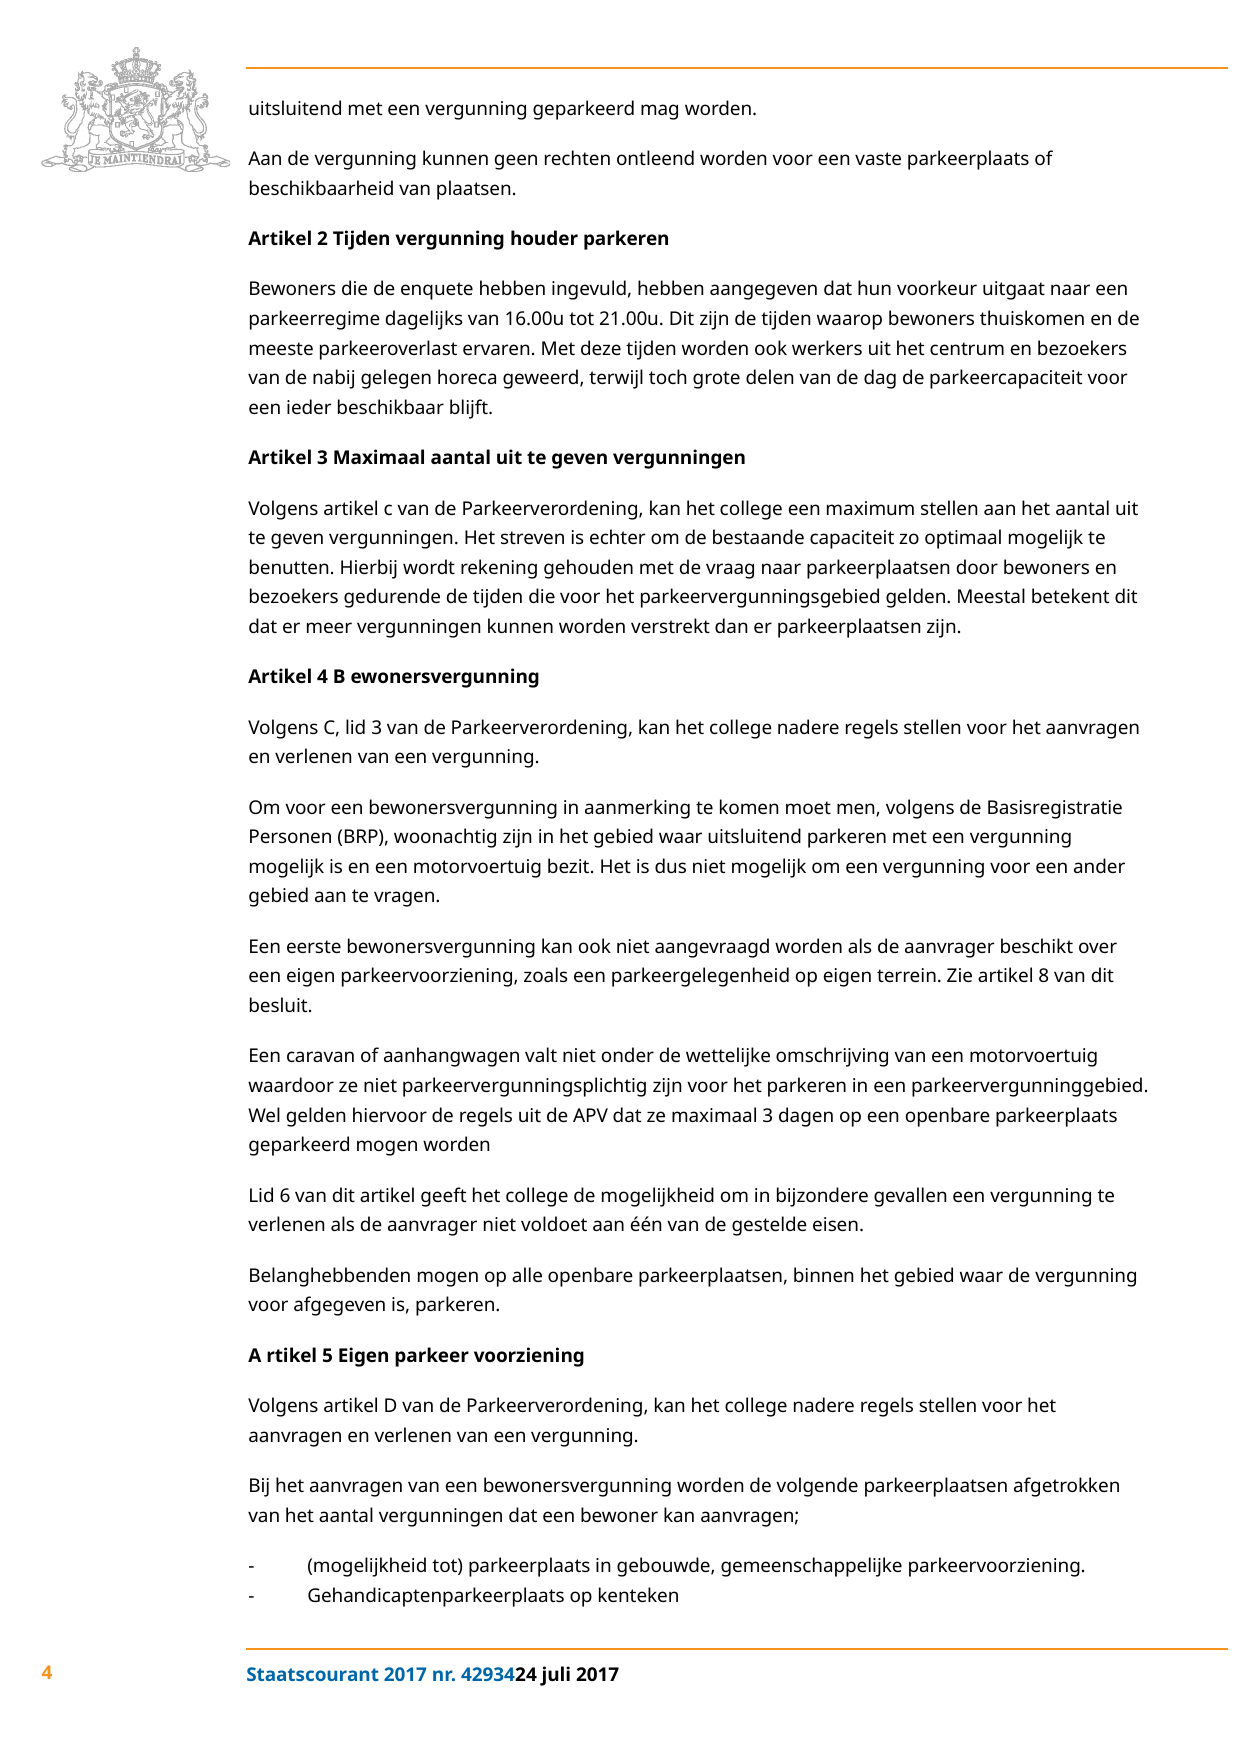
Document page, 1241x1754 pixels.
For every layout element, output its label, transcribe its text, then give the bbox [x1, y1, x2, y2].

text Belanghebbenden mogen op alle openbare parkeerplaatsen, binnen het gebied waar de vergunning voor afgegeven is, parkeren. [248, 1262, 1152, 1317]
text Om voor een bewonersvergunning in aanmerking te komen moet men, volgens de Basisregistratie Personen (BRP), woonachtig zijn in het gebied waar uitsluitend parkeren met een vergunning mogelijk is en een motorvoertuig bezit. Het is dus niet mogelijk om een vergunning voor een ander gebied aan te vragen. [248, 794, 1152, 908]
text Artikel 4 B ewonersvergunning [248, 663, 1152, 689]
text A rtikel 5 Eigen parkeer voorziening [248, 1342, 1152, 1368]
text Bewoners die de enquete hebben ingevuld, hebben aangegeven dat hun voorkeur uitgaat naar een parkeerregime dagelijks van 16.00u tot 21.00u. Dit zijn de tijden waarop bewoners thuiskomen en de meeste parkeeroverlast ervaren. Met deze tijden worden ook werkers uit het centrum en bezoekers van de nabij gelegen horeca geweerd, terwijl toch grote delen van de dag de parkeercapaciteit voor een ieder beschikbaar blijft. [248, 276, 1152, 420]
list (mogelijkheid tot) parkeerplaats in gebouwde, gemeenschappelijke parkeervoorziening. [248, 1552, 1152, 1578]
text Volgens C, lid 3 van de Parkeerverordening, kan het college nadere regels stellen voor het aanvragen en verlenen van een vergunning. [248, 714, 1152, 769]
text Een eerste bewonersvergunning kan ook niet aangevraagd worden als de aanvrager beschikt over een eigen parkeervoorziening, zoals een parkeergelegenheid op eigen terrein. Zie artikel 8 van dit besluit. [248, 933, 1152, 1018]
text Artikel 2 Tijden vergunning houder parkeren [248, 225, 1152, 251]
text Volgens artikel c van de Parkeerverordening, kan het college een maximum stellen aan het aantal uit te geven vergunningen. Het streven is echter om de bestaande capaciteit zo optimaal mogelijk te benutten. Hierbij wordt rekening gehouden met de vraag naar parkeerplaatsen door bewoners en bezoekers gedurende de tijden die voor het parkeervergunningsgebied gelden. Meestal betekent dit dat er meer vergunningen kunnen worden verstrekt dan er parkeerplaatsen zijn. [248, 495, 1152, 639]
text Volgens artikel D van de Parkeerverordening, kan het college nadere regels stellen voor het aanvragen en verlenen van een vergunning. [248, 1392, 1152, 1448]
text uitsluitend met een vergunning geparkeerd mag worden. [248, 95, 1152, 121]
text Lid 6 van dit artikel geeft het college de mogelijkheid om in bijzondere gevallen een vergunning te verlenen als de aanvrager niet voldoet aan één van de gestelde eisen. [248, 1182, 1152, 1237]
text Bij het aanvragen van een bewonersvergunning worden de volgende parkeerplaatsen afgetrokken van het aantal vergunningen dat een bewoner kan aanvragen; [248, 1472, 1152, 1528]
list Gehandicaptenparkeerplaats op kenteken [248, 1582, 1152, 1608]
text Artikel 3 Maximaal aantal uit te geven vergunningen [248, 444, 1152, 470]
picture [41, 47, 231, 172]
text Aan de vergunning kunnen geen rechten ontleend worden voor een vaste parkeerplaats of beschikbaarheid van plaatsen. [248, 145, 1152, 201]
text Een caravan of aanhangwagen valt niet onder de wettelijke omschrijving van een motorvoertuig waardoor ze niet parkeervergunningsplichtig zijn voor het parkeren in een parkeervergunninggebied. Wel gelden hiervoor de regels uit de APV dat ze maximaal 3 dagen op een openbare parkeerplaats geparkeerd mogen worden [248, 1043, 1152, 1157]
